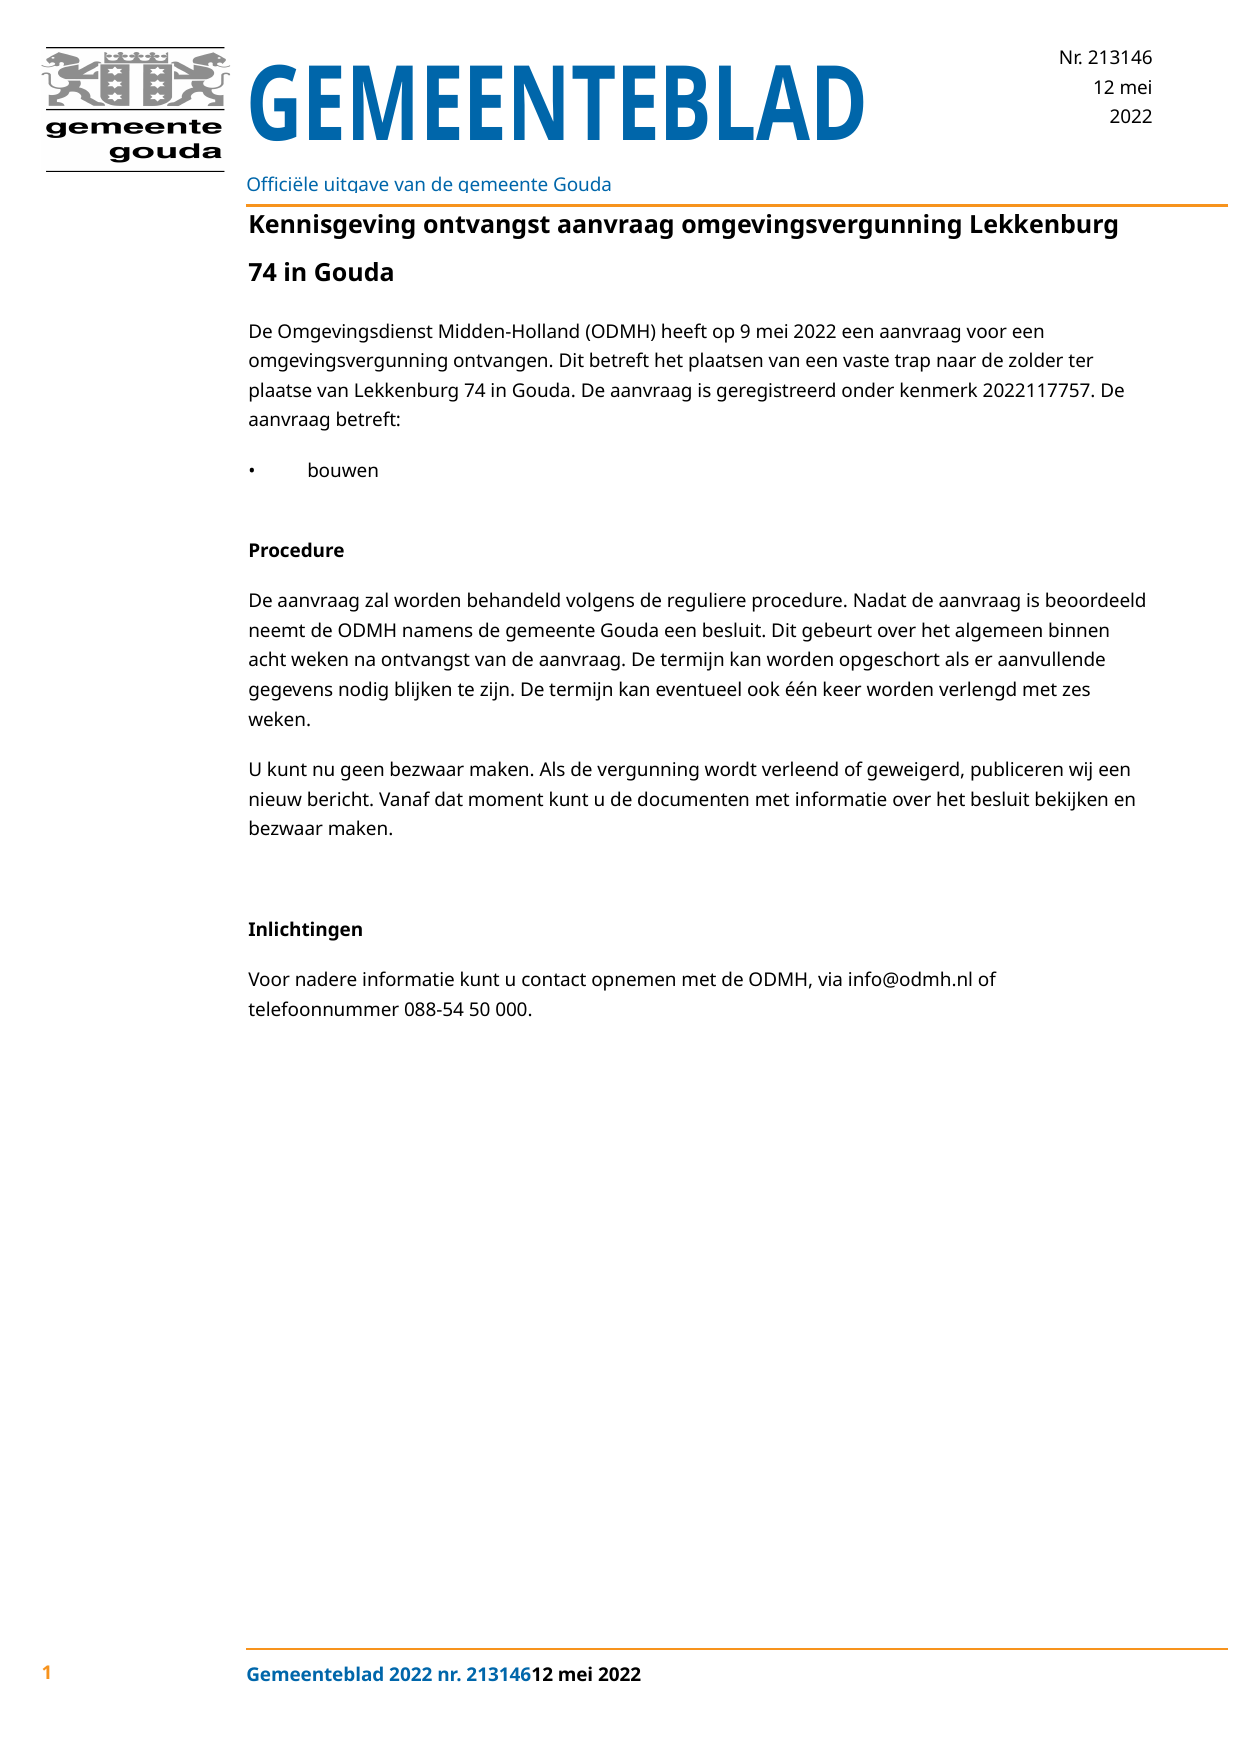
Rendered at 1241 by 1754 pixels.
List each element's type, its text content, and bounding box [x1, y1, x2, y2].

text U kunt nu geen bezwaar maken. Als de vergunning wordt verleend of geweigerd, publiceren wij een nieuw bericht. Vanaf dat moment kunt u de documenten met informatie over het besluit bekijken en bezwaar maken. [248, 756, 1152, 841]
picture [41, 47, 231, 172]
text Inlichtingen [248, 916, 1152, 942]
text De aanvraag zal worden behandeld volgens de reguliere procedure. Nadat de aanvraag is beoordeeld neemt de ODMH namens de gemeente Gouda een besluit. Dit gebeurt over het algemeen binnen acht weken na ontvangst van de aanvraag. De termijn kan worden opgeschort als er aanvullende gegevens nodig blijken te zijn. De termijn kan eventueel ook één keer worden verlengd met zes weken. [248, 587, 1152, 732]
text Procedure [248, 537, 1152, 563]
text Kennisgeving ontvangst aanvraag omgevingsvergunning Lekkenburg 74 in Gouda [248, 207, 1152, 288]
text De Omgevingsdienst Midden-Holland (ODMH) heeft op 9 mei 2022 een aanvraag voor een omgevingsvergunning ontvangen. Dit betreft het plaatsen van een vaste trap naar de zolder ter plaatse van Lekkenburg 74 in Gouda. De aanvraag is geregistreerd onder kenmerk 2022117757. De aanvraag betreft: [248, 318, 1152, 432]
text Voor nadere informatie kunt u contact opnemen met de ODMH, via info@odmh.nl of telefoonnummer 088-54 50 000. [248, 967, 1152, 1022]
list bouwen [248, 457, 1152, 483]
